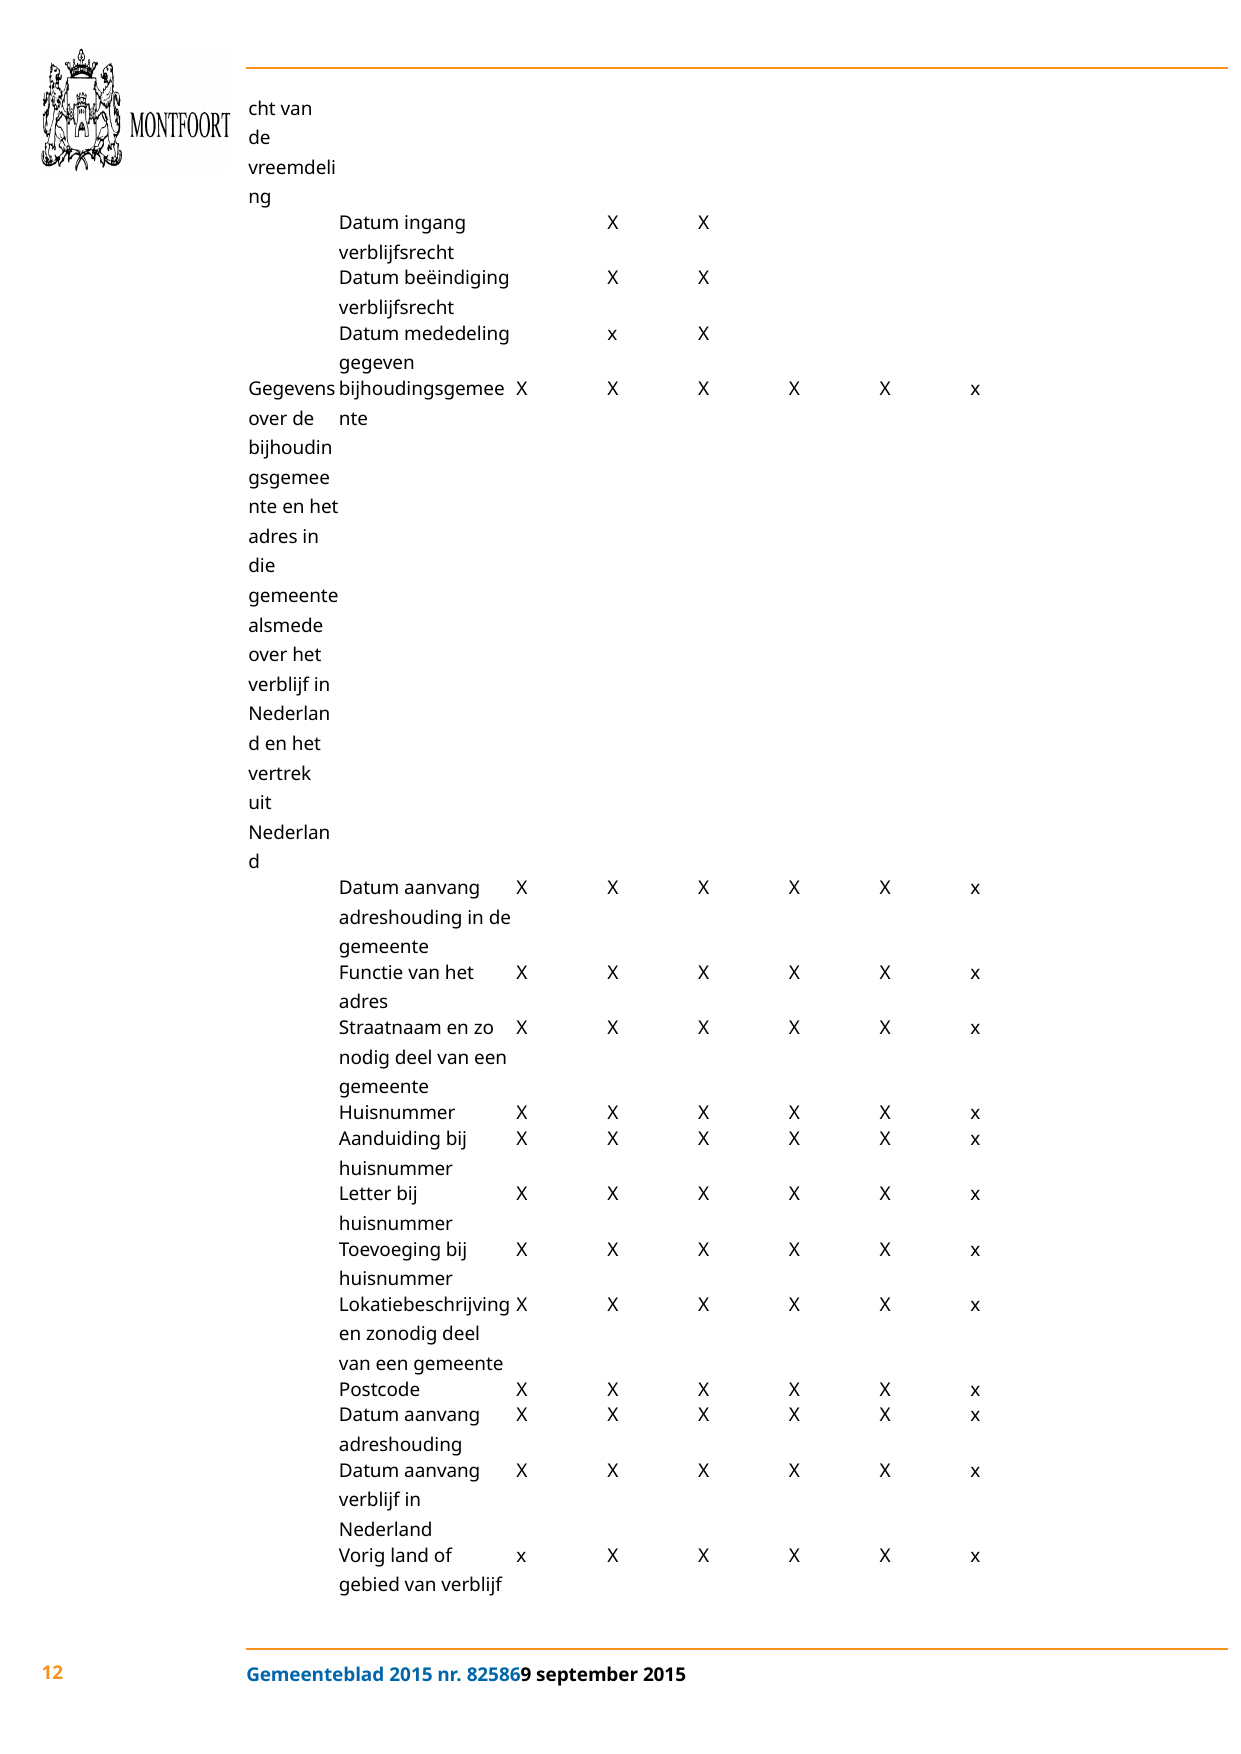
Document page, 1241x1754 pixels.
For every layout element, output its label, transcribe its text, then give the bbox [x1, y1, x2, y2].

table_cell Letter bij huisnummer [339, 1180, 516, 1236]
table_cell X [516, 1291, 607, 1376]
table_cell X [516, 1099, 607, 1125]
table_cell x [607, 320, 698, 375]
table_cell [1061, 320, 1152, 375]
table_cell X [516, 874, 607, 959]
table_cell X [879, 1457, 970, 1542]
table_cell [248, 1125, 339, 1180]
table_cell [1061, 1291, 1152, 1376]
table_cell X [607, 1236, 698, 1291]
table_cell X [698, 1376, 788, 1402]
table_cell Aanduiding bij huisnummer [339, 1125, 516, 1180]
table_cell X [698, 320, 788, 375]
table_cell x [970, 1291, 1061, 1376]
table_cell [879, 320, 970, 375]
table_cell [516, 320, 607, 375]
table_cell [1061, 959, 1152, 1014]
table_cell [1061, 1542, 1152, 1597]
table_cell [789, 209, 879, 264]
table_cell [879, 95, 970, 209]
table_cell X [879, 1291, 970, 1376]
table_cell [516, 265, 607, 320]
table_cell X [698, 1457, 788, 1542]
table_cell [516, 209, 607, 264]
table_cell X [789, 1180, 879, 1236]
table_cell x [970, 1125, 1061, 1180]
table_cell X [789, 1402, 879, 1457]
table_cell X [698, 874, 788, 959]
table_cell X [698, 1125, 788, 1180]
table_cell [248, 320, 339, 375]
table_cell X [789, 1376, 879, 1402]
table_cell X [789, 959, 879, 1014]
table_cell X [516, 1402, 607, 1457]
table_cell Datum aanvang adreshouding in de gemeente [339, 874, 516, 959]
table_cell Straatnaam en zo nodig deel van een gemeente [339, 1015, 516, 1099]
table_cell X [607, 209, 698, 264]
table_cell X [607, 1180, 698, 1236]
table_cell X [698, 1099, 788, 1125]
table_cell X [789, 1236, 879, 1291]
table_cell [879, 265, 970, 320]
table_cell X [607, 959, 698, 1014]
table_cell X [516, 1236, 607, 1291]
table_cell X [879, 1099, 970, 1125]
table_cell [789, 320, 879, 375]
table_cell [970, 209, 1061, 264]
table_cell X [516, 1457, 607, 1542]
table_cell [248, 265, 339, 320]
table_cell X [516, 959, 607, 1014]
table_cell x [970, 1376, 1061, 1402]
table_cell X [789, 375, 879, 874]
table_cell X [607, 1542, 698, 1597]
table_cell [248, 1542, 339, 1597]
table_cell X [516, 1015, 607, 1099]
picture [41, 47, 231, 172]
table_cell X [516, 375, 607, 874]
table_cell Datum ingang verblijfsrecht [339, 209, 516, 264]
table_cell X [698, 375, 788, 874]
table_cell [1061, 874, 1152, 959]
table_cell X [516, 1125, 607, 1180]
table_cell X [789, 1099, 879, 1125]
table_cell [1061, 1125, 1152, 1180]
table_cell Gegevens over de bijhoudingsgemeente en het adres in die gemeente alsmede over het verblijf in Nederland en het vertrek uit Nederland [248, 375, 339, 874]
table_cell X [879, 1180, 970, 1236]
table_cell X [789, 1291, 879, 1376]
table_cell Functie van het adres [339, 959, 516, 1014]
table_cell X [789, 1015, 879, 1099]
table_cell [789, 265, 879, 320]
table_cell Vorig land of gebied van verblijf [339, 1542, 516, 1597]
table_cell [516, 95, 607, 209]
table_cell X [607, 1457, 698, 1542]
table_cell [1061, 1180, 1152, 1236]
table_cell X [698, 1542, 788, 1597]
table_cell [970, 95, 1061, 209]
table_cell X [698, 1291, 788, 1376]
table_cell [1061, 1236, 1152, 1291]
table_cell Huisnummer [339, 1099, 516, 1125]
table_cell x [970, 1457, 1061, 1542]
table_cell X [698, 1015, 788, 1099]
table_cell x [970, 1542, 1061, 1597]
table_cell x [970, 375, 1061, 874]
table_cell x [970, 1099, 1061, 1125]
table_cell [698, 95, 788, 209]
table_cell X [789, 1125, 879, 1180]
table_cell Datum mededeling gegeven [339, 320, 516, 375]
table_cell x [516, 1542, 607, 1597]
table_cell X [607, 1402, 698, 1457]
table_cell [1061, 265, 1152, 320]
table_cell x [970, 1015, 1061, 1099]
table_cell x [970, 874, 1061, 959]
table_cell X [879, 375, 970, 874]
table_cell X [607, 874, 698, 959]
table_cell X [879, 874, 970, 959]
table_cell X [607, 1099, 698, 1125]
table_cell X [879, 1236, 970, 1291]
table_cell [1061, 1015, 1152, 1099]
table_cell [339, 95, 516, 209]
table_cell [970, 320, 1061, 375]
table_cell x [970, 1402, 1061, 1457]
table_cell X [789, 874, 879, 959]
table_cell x [970, 959, 1061, 1014]
table_cell X [698, 1236, 788, 1291]
table_cell X [607, 375, 698, 874]
table_cell X [789, 1457, 879, 1542]
table_cell [1061, 209, 1152, 264]
table_cell Datum beëindiging verblijfsrecht [339, 265, 516, 320]
table_cell [248, 1291, 339, 1376]
table_cell X [698, 959, 788, 1014]
table_cell X [879, 1402, 970, 1457]
table_cell [248, 1015, 339, 1099]
table_cell [789, 95, 879, 209]
table_cell [970, 265, 1061, 320]
table_cell [879, 209, 970, 264]
table_cell X [698, 1402, 788, 1457]
table_cell [1061, 1402, 1152, 1457]
table_cell [248, 1099, 339, 1125]
table_cell cht van de vreemdeling [248, 95, 339, 209]
table_cell X [698, 1180, 788, 1236]
table_cell X [516, 1180, 607, 1236]
table_cell [1061, 1376, 1152, 1402]
table_cell [248, 959, 339, 1014]
table_cell [248, 1180, 339, 1236]
table_cell X [879, 1376, 970, 1402]
table_cell [607, 95, 698, 209]
table_cell [248, 209, 339, 264]
table_cell Datum aanvang adreshouding [339, 1402, 516, 1457]
table_cell X [789, 1542, 879, 1597]
table_cell [248, 1457, 339, 1542]
table_cell X [607, 1015, 698, 1099]
table_cell X [879, 959, 970, 1014]
table_cell [248, 874, 339, 959]
table_cell Toevoeging bij huisnummer [339, 1236, 516, 1291]
table_cell Datum aanvang verblijf in Nederland [339, 1457, 516, 1542]
table_cell bijhoudingsgemeente [339, 375, 516, 874]
table_cell [248, 1402, 339, 1457]
table_cell X [607, 265, 698, 320]
table_cell X [607, 1291, 698, 1376]
table_cell X [879, 1125, 970, 1180]
table_cell Postcode [339, 1376, 516, 1402]
table_cell X [698, 265, 788, 320]
table_cell Lokatiebeschrijving en zonodig deel van een gemeente [339, 1291, 516, 1376]
table_cell X [879, 1015, 970, 1099]
table_cell [248, 1236, 339, 1291]
table_cell x [970, 1236, 1061, 1291]
table_cell X [879, 1542, 970, 1597]
table_cell x [970, 1180, 1061, 1236]
table_cell X [516, 1376, 607, 1402]
table_cell [248, 1376, 339, 1402]
table_cell [1061, 95, 1152, 209]
table_cell X [607, 1376, 698, 1402]
table_cell [1061, 1457, 1152, 1542]
table_cell X [698, 209, 788, 264]
table_cell [1061, 375, 1152, 874]
table_cell X [607, 1125, 698, 1180]
table_cell [1061, 1099, 1152, 1125]
